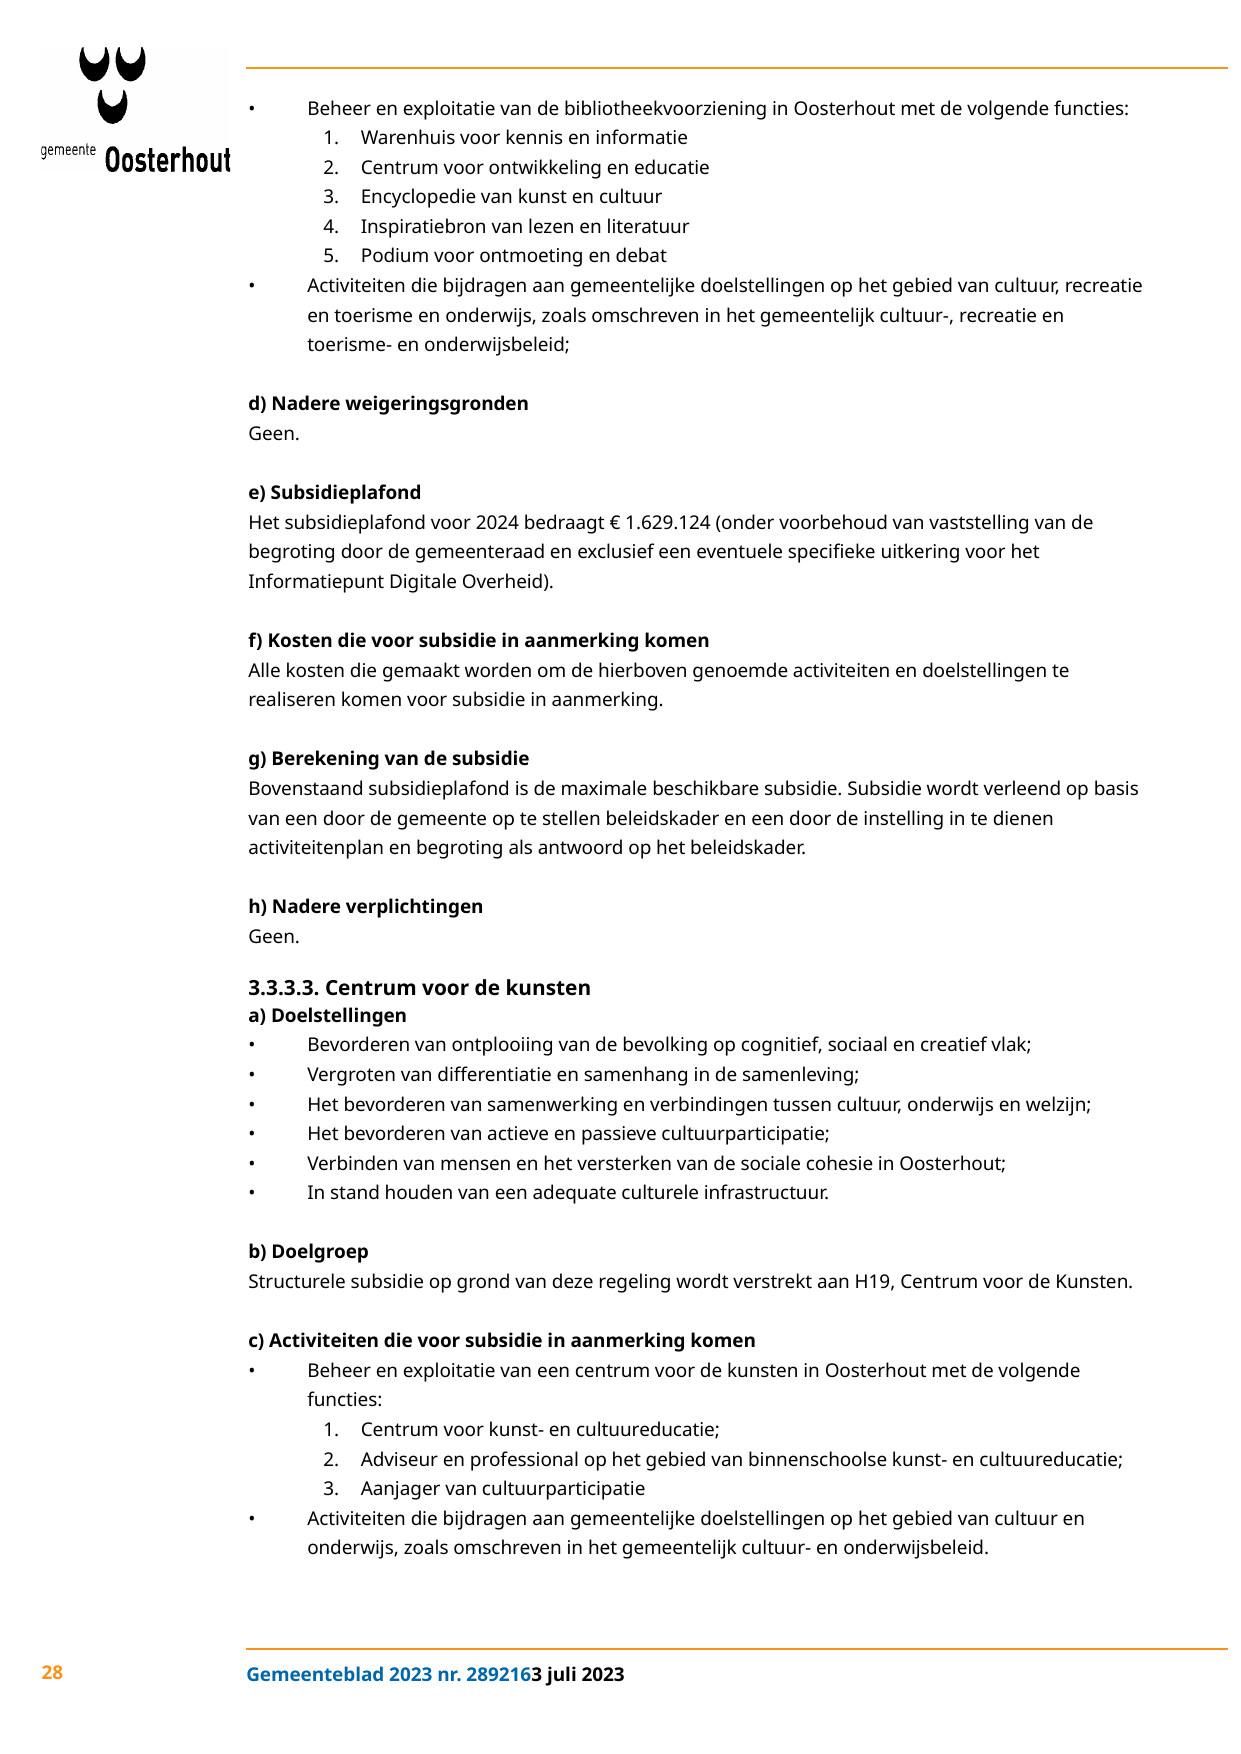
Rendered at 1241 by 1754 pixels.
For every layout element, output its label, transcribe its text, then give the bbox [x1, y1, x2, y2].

list Activiteiten die bijdragen aan gemeentelijke doelstellingen op het gebied van cultuur en onderwijs, zoals omschreven in het gemeentelijk cultuur- en onderwijsbeleid. [248, 1505, 1152, 1560]
text Geen. [248, 923, 1152, 949]
list In stand houden van een adequate culturele infrastructuur. [248, 1179, 1152, 1205]
list Vergroten van differentiatie en samenhang in de samenleving; [248, 1061, 1152, 1087]
text c) Activiteiten die voor subsidie in aanmerking komen [248, 1327, 1152, 1353]
text Het subsidieplafond voor 2024 bedraagt € 1.629.124 (onder voorbehoud van vaststelling van de begroting door de gemeenteraad en exclusief een eventuele specifieke uitkering voor het Informatiepunt Digitale Overheid). [248, 509, 1152, 594]
list Centrum voor ontwikkeling en educatie [323, 154, 1152, 180]
list Activiteiten die bijdragen aan gemeentelijke doelstellingen op het gebied van cultuur, recreatie en toerisme en onderwijs, zoals omschreven in het gemeentelijk cultuur-, recreatie en toerisme- en onderwijsbeleid; [248, 272, 1152, 357]
text Alle kosten die gemaakt worden om de hierboven genoemde activiteiten en doelstellingen te realiseren komen voor subsidie in aanmerking. [248, 657, 1152, 712]
list Encyclopedie van kunst en cultuur [323, 183, 1152, 209]
text a) Doelstellingen [248, 1002, 1152, 1028]
text 3.3.3.3. Centrum voor de kunsten [248, 973, 1152, 1002]
list Warenhuis voor kennis en informatie [323, 124, 1152, 150]
text b) Doelgroep [248, 1239, 1152, 1264]
text h) Nadere verplichtingen [248, 893, 1152, 919]
list Inspiratiebron van lezen en literatuur [323, 213, 1152, 239]
picture [41, 47, 231, 172]
list Beheer en exploitatie van een centrum voor de kunsten in Oosterhout met de volgende functies: [248, 1357, 1152, 1412]
list Het bevorderen van samenwerking en verbindingen tussen cultuur, onderwijs en welzijn; [248, 1091, 1152, 1116]
text Structurele subsidie op grond van deze regeling wordt verstrekt aan H19, Centrum voor de Kunsten. [248, 1268, 1152, 1294]
text e) Subsidieplafond [248, 479, 1152, 505]
list Podium voor ontmoeting en debat [323, 243, 1152, 268]
list Adviseur en professional op het gebied van binnenschoolse kunst- en cultuureducatie; [323, 1446, 1152, 1471]
list Centrum voor kunst- en cultuureducatie; [323, 1416, 1152, 1442]
list Het bevorderen van actieve en passieve cultuurparticipatie; [248, 1120, 1152, 1146]
list Verbinden van mensen en het versterken van de sociale cohesie in Oosterhout; [248, 1150, 1152, 1176]
list Aanjager van cultuurparticipatie [323, 1475, 1152, 1501]
list Beheer en exploitatie van de bibliotheekvoorziening in Oosterhout met de volgende functies: [248, 95, 1152, 121]
text g) Berekening van de subsidie [248, 746, 1152, 771]
text Geen. [248, 420, 1152, 446]
text f) Kosten die voor subsidie in aanmerking komen [248, 627, 1152, 653]
text Bovenstaand subsidieplafond is de maximale beschikbare subsidie. Subsidie wordt verleend op basis van een door de gemeente op te stellen beleidskader en een door de instelling in te dienen activiteitenplan en begroting als antwoord op het beleidskader. [248, 775, 1152, 860]
list Bevorderen van ontplooiing van de bevolking op cognitief, sociaal en creatief vlak; [248, 1032, 1152, 1057]
text d) Nadere weigeringsgronden [248, 391, 1152, 416]
